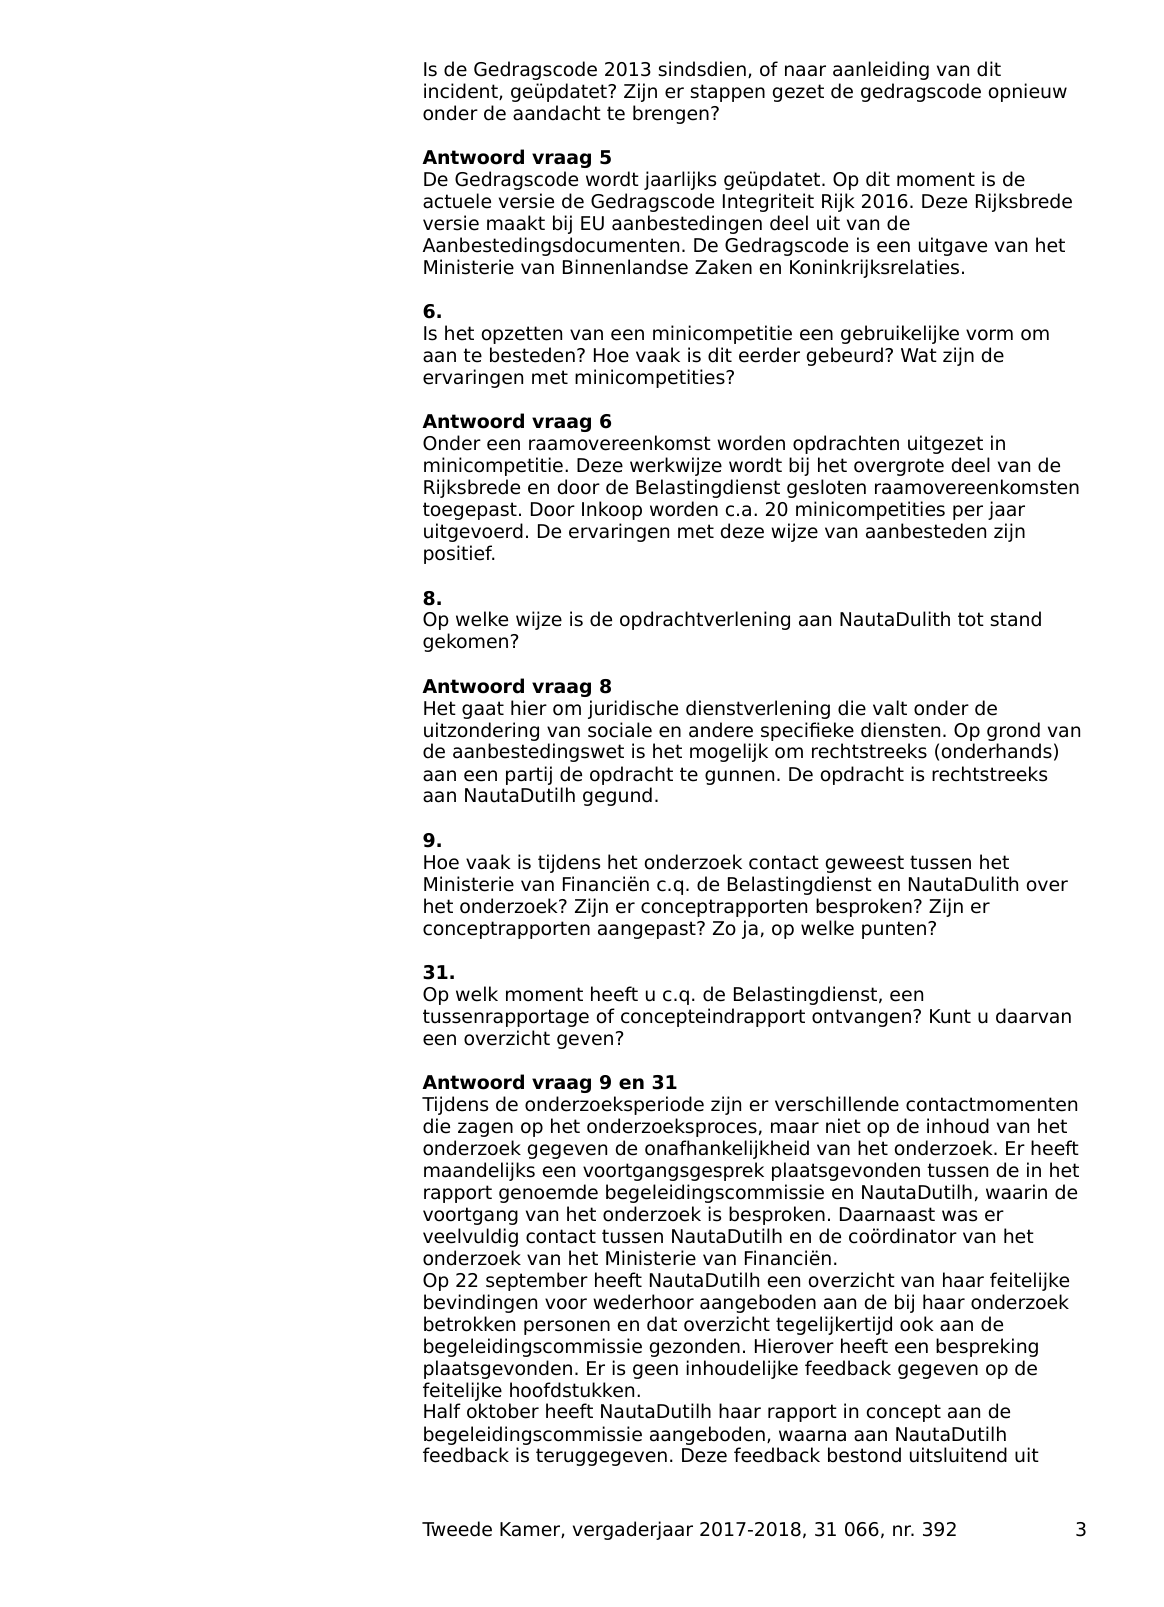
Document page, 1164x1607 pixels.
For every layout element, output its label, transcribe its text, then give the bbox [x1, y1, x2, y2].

text 9. [422, 829, 1087, 852]
text Antwoord vraag 8 [422, 676, 1087, 697]
text Antwoord vraag 9 en 31 [422, 1072, 1087, 1094]
text 6. [422, 301, 1087, 323]
text Op welk moment heeft u c.q. de Belastingdienst, een tussenrapportage of concepteindrapport ontvangen? Kunt u daarvan een overzicht geven? [422, 984, 1087, 1049]
text Het gaat hier om juridische dienstverlening die valt onder de uitzondering van sociale en andere specifieke diensten. Op grond van de aanbestedingswet is het mogelijk om rechtstreeks (onderhands) aan een partij de opdracht te gunnen. De opdracht is rechtstreeks aan NautaDutilh gegund. [422, 697, 1087, 807]
text 8. [422, 587, 1087, 609]
text Onder een raamovereenkomst worden opdrachten uitgezet in minicompetitie. Deze werkwijze wordt bij het overgrote deel van de Rijksbrede en door de Belastingdienst gesloten raamovereenkomsten toegepast. Door Inkoop worden c.a. 20 minicompetities per jaar uitgevoerd. De ervaringen met deze wijze van aanbesteden zijn positief. [422, 433, 1087, 565]
text Half oktober heeft NautaDutilh haar rapport in concept aan de begeleidingscommissie aangeboden, waarna aan NautaDutilh feedback is teruggegeven. Deze feedback bestond uitsluitend uit [422, 1401, 1087, 1467]
text Is de Gedragscode 2013 sindsdien, of naar aanleiding van dit incident, geüpdatet? Zijn er stappen gezet de gedragscode opnieuw onder de aandacht te brengen? [422, 59, 1087, 125]
text Antwoord vraag 6 [422, 411, 1087, 433]
text Op welke wijze is de opdrachtverlening aan NautaDulith tot stand gekomen? [422, 609, 1087, 653]
text Tijdens de onderzoeksperiode zijn er verschillende contactmomenten die zagen op het onderzoeksproces, maar niet op de inhoud van het onderzoek gegeven de onafhankelijkheid van het onderzoek. Er heeft maandelijks een voortgangsgesprek plaatsgevonden tussen de in het rapport genoemde begeleidingscommissie en NautaDutilh, waarin de voortgang van het onderzoek is besproken. Daarnaast was er veelvuldig contact tussen NautaDutilh en de coördinator van het onderzoek van het Ministerie van Financiën. [422, 1094, 1087, 1269]
text 31. [422, 962, 1087, 984]
text Antwoord vraag 5 [422, 147, 1087, 169]
text Op 22 september heeft NautaDutilh een overzicht van haar feitelijke bevindingen voor wederhoor aangeboden aan de bij haar onderzoek betrokken personen en dat overzicht tegelijkertijd ook aan de begeleidingscommissie gezonden. Hierover heeft een bespreking plaatsgevonden. Er is geen inhoudelijke feedback gegeven op de feitelijke hoofdstukken. [422, 1269, 1087, 1401]
text Is het opzetten van een minicompetitie een gebruikelijke vorm om aan te besteden? Hoe vaak is dit eerder gebeurd? Wat zijn de ervaringen met minicompetities? [422, 323, 1087, 389]
text Hoe vaak is tijdens het onderzoek contact geweest tussen het Ministerie van Financiën c.q. de Belastingdienst en NautaDulith over het onderzoek? Zijn er conceptrapporten besproken? Zijn er conceptrapporten aangepast? Zo ja, op welke punten? [422, 852, 1087, 939]
text De Gedragscode wordt jaarlijks geüpdatet. Op dit moment is de actuele versie de Gedragscode Integriteit Rijk 2016. Deze Rijksbrede versie maakt bij EU aanbestedingen deel uit van de Aanbestedingsdocumenten. De Gedragscode is een uitgave van het Ministerie van Binnenlandse Zaken en Koninkrijksrelaties. [422, 169, 1087, 279]
